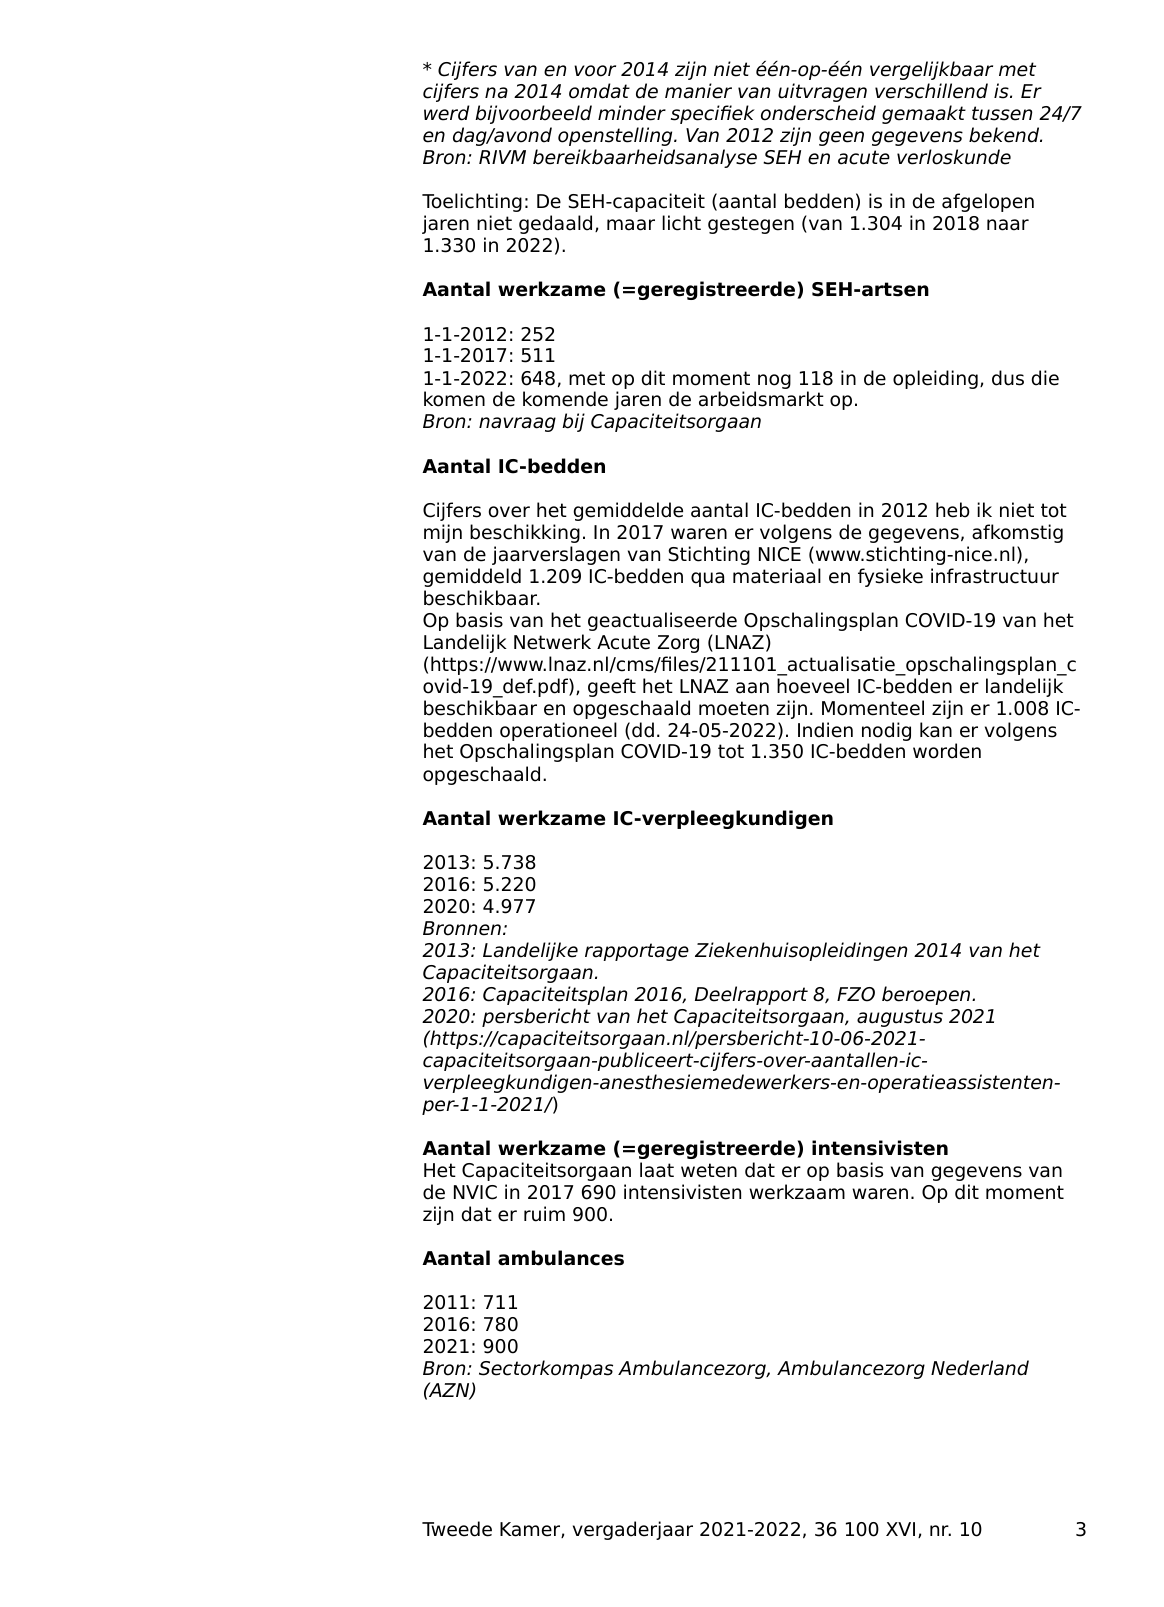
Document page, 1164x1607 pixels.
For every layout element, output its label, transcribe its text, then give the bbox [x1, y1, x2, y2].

subtitle Aantal werkzame (=geregistreerde) SEH-artsen [422, 279, 1087, 301]
text 2013: 5.738 [422, 852, 1087, 874]
text Het Capaciteitsorgaan laat weten dat er op basis van gegevens van de NVIC in 2017 690 intensivisten werkzaam waren. Op dit moment zijn dat er ruim 900. [422, 1160, 1087, 1226]
text Cijfers over het gemiddelde aantal IC-bedden in 2012 heb ik niet tot mijn beschikking. In 2017 waren er volgens de gegevens, afkomstig van de jaarverslagen van Stichting NICE (www.stichting-nice.nl), gemiddeld 1.209 IC-bedden qua materiaal en fysieke infrastructuur beschikbaar. [422, 500, 1087, 609]
subtitle Aantal ambulances [422, 1248, 1087, 1270]
text 1-1-2012: 252 [422, 323, 1087, 345]
text 2021: 900 [422, 1336, 1087, 1358]
text 2020: 4.977 [422, 896, 1087, 918]
text Bron: navraag bij Capaciteitsorgaan [422, 411, 1087, 433]
text * Cijfers van en voor 2014 zijn niet één-op-één vergelijkbaar met cijfers na 2014 omdat de manier van uitvragen verschillend is. Er werd bijvoorbeeld minder specifiek onderscheid gemaakt tussen 24/7 en dag/avond openstelling. Van 2012 zijn geen gegevens bekend. [422, 59, 1087, 147]
text Bronnen: [422, 918, 1087, 940]
text 2013: Landelijke rapportage Ziekenhuisopleidingen 2014 van het Capaciteitsorgaan. [422, 940, 1087, 984]
text 2020: persbericht van het Capaciteitsorgaan, augustus 2021 (https://capaciteitsorgaan.nl/persbericht-10-06-2021-capaciteitsorgaan-publiceert-cijfers-over-aantallen-ic-verpleegkundigen-anesthesiemedewerkers-en-operatieassistenten-per-1-1-2021/) [422, 1006, 1087, 1116]
text Bron: Sectorkompas Ambulancezorg, Ambulancezorg Nederland (AZN) [422, 1358, 1087, 1402]
text 1-1-2017: 511 [422, 345, 1087, 367]
subtitle Aantal werkzame (=geregistreerde) intensivisten [422, 1138, 1087, 1160]
text Bron: RIVM bereikbaarheidsanalyse SEH en acute verloskunde [422, 147, 1087, 169]
text Op basis van het geactualiseerde Opschalingsplan COVID-19 van het Landelijk Netwerk Acute Zorg (LNAZ) (https://www.lnaz.nl/cms/files/211101_actualisatie_opschalingsplan_covid-19_def.pdf), geeft het LNAZ aan hoeveel IC-bedden er landelijk beschikbaar en opgeschaald moeten zijn. Momenteel zijn er 1.008 IC-bedden operationeel (dd. 24-05-2022). Indien nodig kan er volgens het Opschalingsplan COVID-19 tot 1.350 IC-bedden worden opgeschaald. [422, 609, 1087, 785]
text 1-1-2022: 648, met op dit moment nog 118 in de opleiding, dus die komen de komende jaren de arbeidsmarkt op. [422, 367, 1087, 411]
subtitle Aantal werkzame IC-verpleegkundigen [422, 808, 1087, 829]
text 2011: 711 [422, 1292, 1087, 1314]
text 2016: 5.220 [422, 874, 1087, 896]
text 2016: Capaciteitsplan 2016, Deelrapport 8, FZO beroepen. [422, 984, 1087, 1006]
subtitle Aantal IC-bedden [422, 456, 1087, 477]
text Toelichting: De SEH-capaciteit (aantal bedden) is in de afgelopen jaren niet gedaald, maar licht gestegen (van 1.304 in 2018 naar 1.330 in 2022). [422, 191, 1087, 257]
text 2016: 780 [422, 1314, 1087, 1336]
